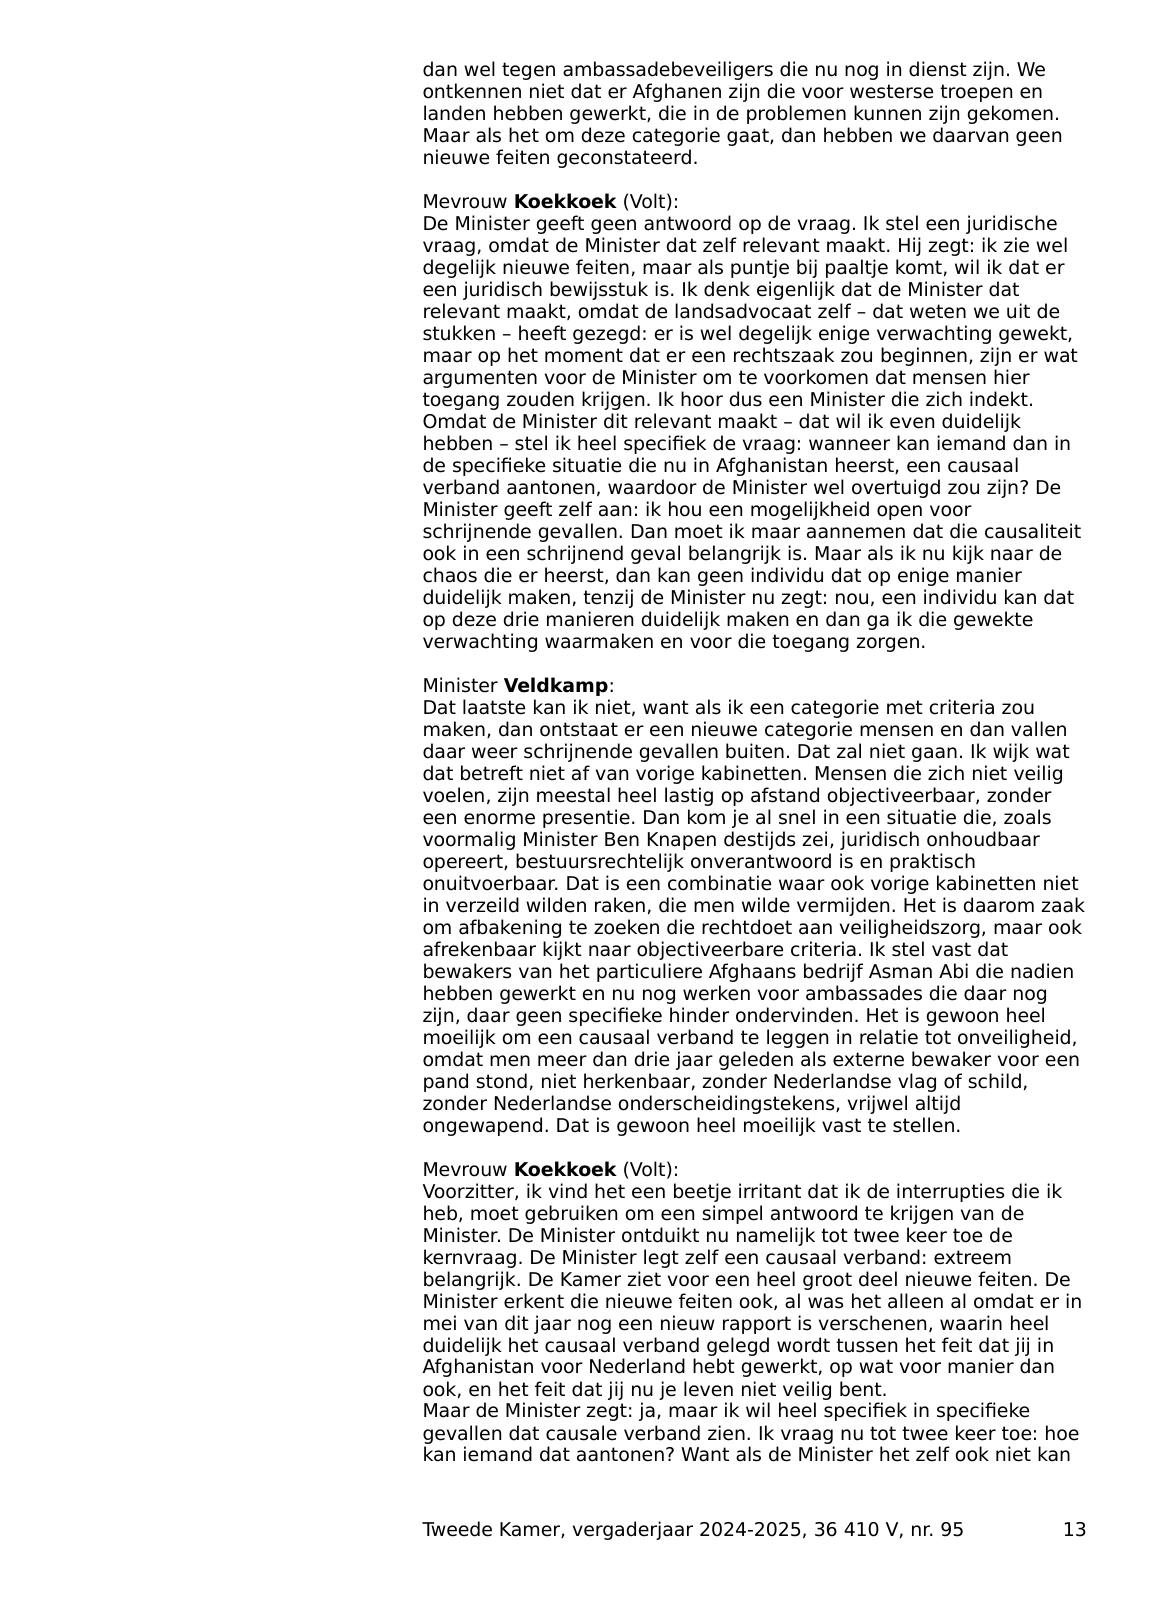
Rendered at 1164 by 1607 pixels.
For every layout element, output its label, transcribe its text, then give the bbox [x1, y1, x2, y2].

text Dat laatste kan ik niet, want als ik een categorie met criteria zou maken, dan ontstaat er een nieuwe categorie mensen en dan vallen daar weer schrijnende gevallen buiten. Dat zal niet gaan. Ik wijk wat dat betreft niet af van vorige kabinetten. Mensen die zich niet veilig voelen, zijn meestal heel lastig op afstand objectiveerbaar, zonder een enorme presentie. Dan kom je al snel in een situatie die, zoals voormalig Minister Ben Knapen destijds zei, juridisch onhoudbaar opereert, bestuursrechtelijk onverantwoord is en praktisch onuitvoerbaar. Dat is een combinatie waar ook vorige kabinetten niet in verzeild wilden raken, die men wilde vermijden. Het is daarom zaak om afbakening te zoeken die rechtdoet aan veiligheidszorg, maar ook afrekenbaar kijkt naar objectiveerbare criteria. Ik stel vast dat bewakers van het particuliere Afghaans bedrijf Asman Abi die nadien hebben gewerkt en nu nog werken voor ambassades die daar nog zijn, daar geen specifieke hinder ondervinden. Het is gewoon heel moeilijk om een causaal verband te leggen in relatie tot onveiligheid, omdat men meer dan drie jaar geleden als externe bewaker voor een pand stond, niet herkenbaar, zonder Nederlandse vlag of schild, zonder Nederlandse onderscheidingstekens, vrijwel altijd ongewapend. Dat is gewoon heel moeilijk vast te stellen. [422, 697, 1087, 1136]
text Mevrouw Koekkoek (Volt): [422, 1159, 1087, 1181]
text De Minister geeft geen antwoord op de vraag. Ik stel een juridische vraag, omdat de Minister dat zelf relevant maakt. Hij zegt: ik zie wel degelijk nieuwe feiten, maar als puntje bij paaltje komt, wil ik dat er een juridisch bewijsstuk is. Ik denk eigenlijk dat de Minister dat relevant maakt, omdat de landsadvocaat zelf – dat weten we uit de stukken – heeft gezegd: er is wel degelijk enige verwachting gewekt, maar op het moment dat er een rechtszaak zou beginnen, zijn er wat argumenten voor de Minister om te voorkomen dat mensen hier toegang zouden krijgen. Ik hoor dus een Minister die zich indekt. Omdat de Minister dit relevant maakt – dat wil ik even duidelijk hebben – stel ik heel specifiek de vraag: wanneer kan iemand dan in de specifieke situatie die nu in Afghanistan heerst, een causaal verband aantonen, waardoor de Minister wel overtuigd zou zijn? De Minister geeft zelf aan: ik hou een mogelijkheid open voor schrijnende gevallen. Dan moet ik maar aannemen dat die causaliteit ook in een schrijnend geval belangrijk is. Maar als ik nu kijk naar de chaos die er heerst, dan kan geen individu dat op enige manier duidelijk maken, tenzij de Minister nu zegt: nou, een individu kan dat op deze drie manieren duidelijk maken en dan ga ik die gewekte verwachting waarmaken en voor die toegang zorgen. [422, 213, 1087, 653]
text Maar de Minister zegt: ja, maar ik wil heel specifiek in specifieke gevallen dat causale verband zien. Ik vraag nu tot twee keer toe: hoe kan iemand dat aantonen? Want als de Minister het zelf ook niet kan [422, 1400, 1087, 1466]
text dan wel tegen ambassadebeveiligers die nu nog in dienst zijn. We ontkennen niet dat er Afghanen zijn die voor westerse troepen en landen hebben gewerkt, die in de problemen kunnen zijn gekomen. Maar als het om deze categorie gaat, dan hebben we daarvan geen nieuwe feiten geconstateerd. [422, 59, 1087, 169]
text Mevrouw Koekkoek (Volt): [422, 191, 1087, 213]
text Minister Veldkamp: [422, 675, 1087, 697]
text Voorzitter, ik vind het een beetje irritant dat ik de interrupties die ik heb, moet gebruiken om een simpel antwoord te krijgen van de Minister. De Minister ontduikt nu namelijk tot twee keer toe de kernvraag. De Minister legt zelf een causaal verband: extreem belangrijk. De Kamer ziet voor een heel groot deel nieuwe feiten. De Minister erkent die nieuwe feiten ook, al was het alleen al omdat er in mei van dit jaar nog een nieuw rapport is verschenen, waarin heel duidelijk het causaal verband gelegd wordt tussen het feit dat jij in Afghanistan voor Nederland hebt gewerkt, op wat voor manier dan ook, en het feit dat jij nu je leven niet veilig bent. [422, 1181, 1087, 1400]
